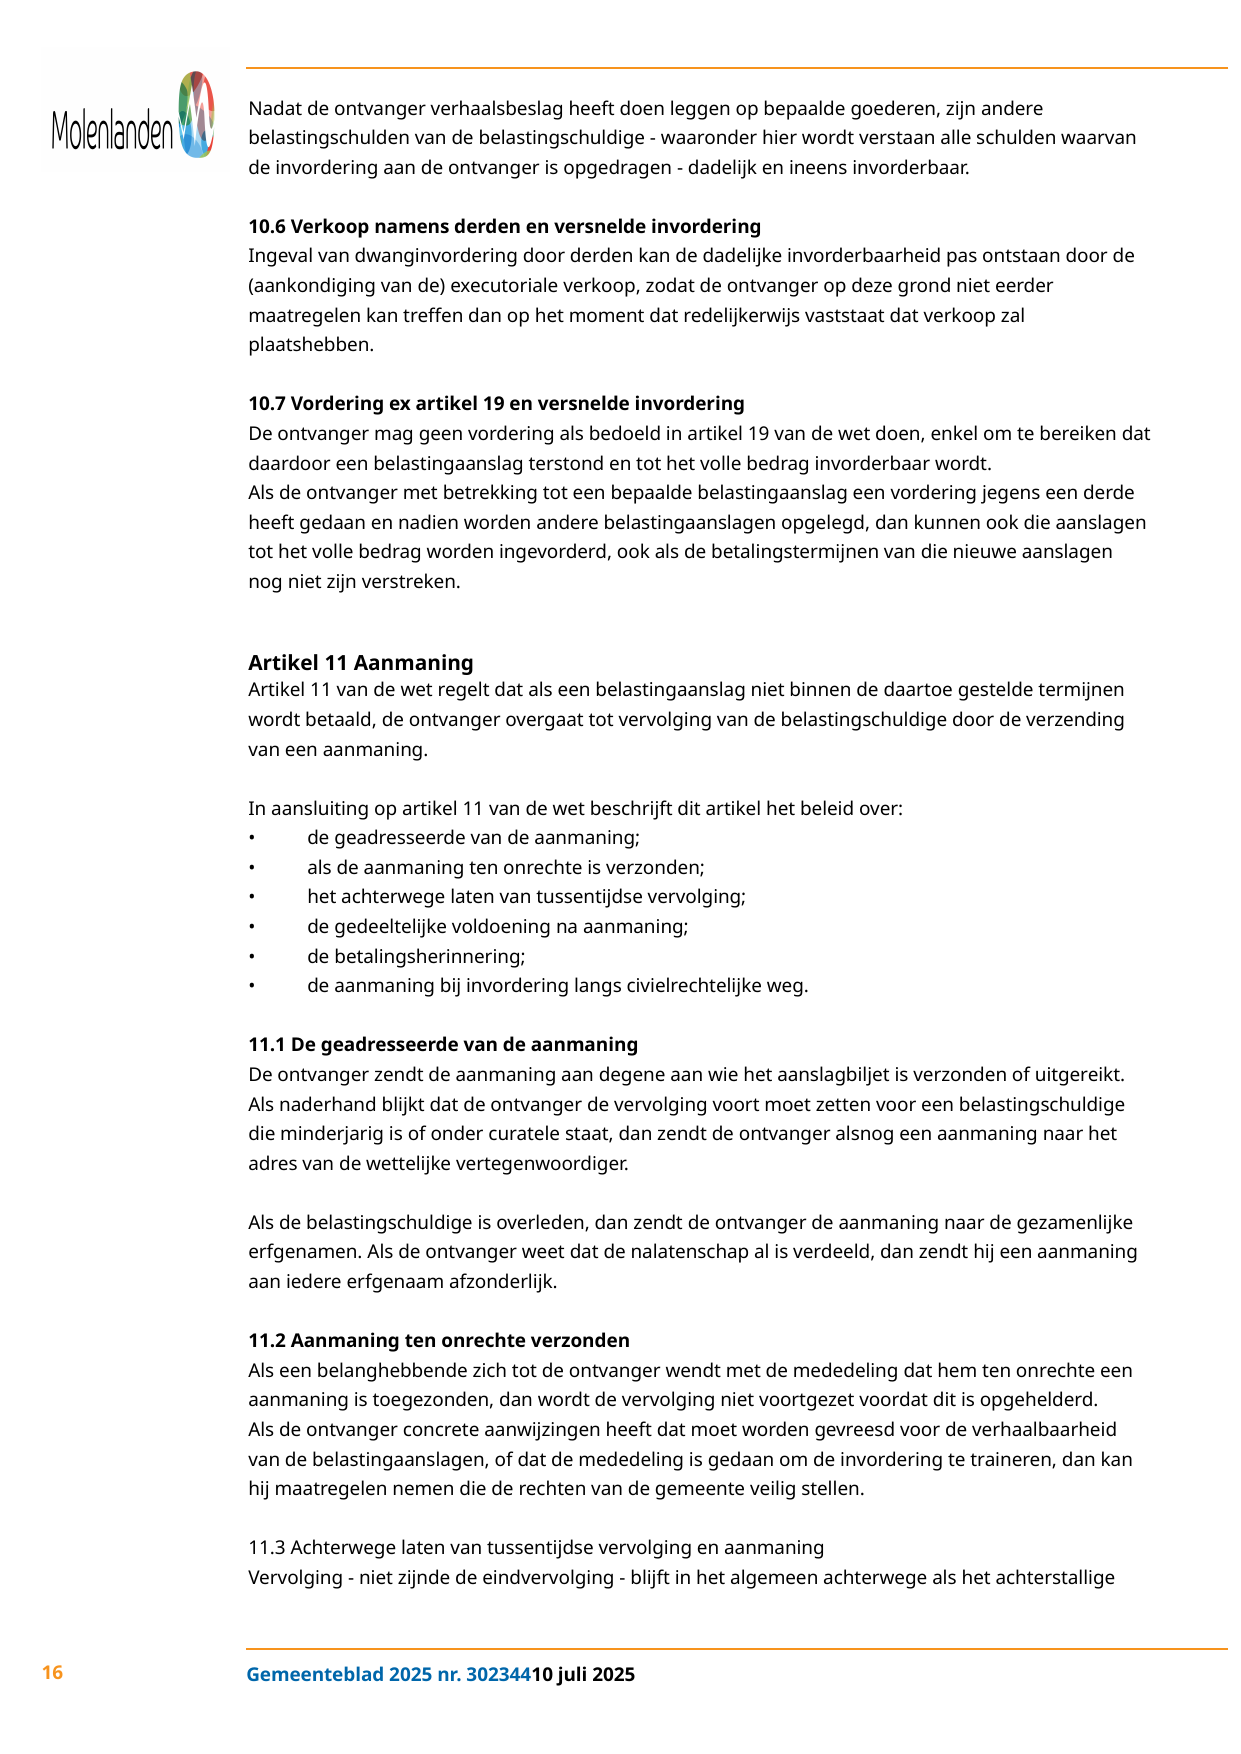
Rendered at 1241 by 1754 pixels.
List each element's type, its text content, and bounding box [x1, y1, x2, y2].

text 10.6 Verkoop namens derden en versnelde invordering [248, 213, 1152, 239]
text Als de ontvanger met betrekking tot een bepaalde belastingaanslag een vordering jegens een derde heeft gedaan en nadien worden andere belastingaanslagen opgelegd, dan kunnen ook die aanslagen tot het volle bedrag worden ingevorderd, ook als de betalingstermijnen van die nieuwe aanslagen nog niet zijn verstreken. [248, 479, 1152, 594]
text Vervolging - niet zijnde de eindvervolging - blijft in het algemeen achterwege als het achterstallige [248, 1564, 1152, 1590]
list het achterwege laten van tussentijdse vervolging; [248, 884, 1152, 909]
list de betalingsherinnering; [248, 943, 1152, 968]
text Nadat de ontvanger verhaalsbeslag heeft doen leggen op bepaalde goederen, zijn andere belastingschulden van de belastingschuldige - waaronder hier wordt verstaan alle schulden waarvan de invordering aan de ontvanger is opgedragen - dadelijk en ineens invorderbaar. [248, 95, 1152, 180]
text Artikel 11 Aanmaning [248, 648, 1152, 677]
text 11.3 Achterwege laten van tussentijdse vervolging en aanmaning [248, 1534, 1152, 1560]
text De ontvanger mag geen vordering als bedoeld in artikel 19 van de wet doen, enkel om te bereiken dat daardoor een belastingaanslag terstond en tot het volle bedrag invorderbaar wordt. [248, 420, 1152, 476]
picture [41, 47, 231, 172]
text Als een belanghebbende zich tot de ontvanger wendt met de mededeling dat hem ten onrechte een aanmaning is toegezonden, dan wordt de vervolging niet voortgezet voordat dit is opgehelderd. [248, 1357, 1152, 1412]
text De ontvanger zendt de aanmaning aan degene aan wie het aanslagbiljet is verzonden of uitgereikt. [248, 1061, 1152, 1087]
text 11.2 Aanmaning ten onrechte verzonden [248, 1327, 1152, 1353]
text 10.7 Vordering ex artikel 19 en versnelde invordering [248, 391, 1152, 416]
text Als de ontvanger concrete aanwijzingen heeft dat moet worden gevreesd voor de verhaalbaarheid van de belastingaanslagen, of dat de mededeling is gedaan om de invordering te traineren, dan kan hij maatregelen nemen die de rechten van de gemeente veilig stellen. [248, 1416, 1152, 1501]
text Artikel 11 van de wet regelt dat als een belastingaanslag niet binnen de daartoe gestelde termijnen wordt betaald, de ontvanger overgaat tot vervolging van de belastingschuldige door de verzending van een aanmaning. [248, 677, 1152, 761]
list de geadresseerde van de aanmaning; [248, 824, 1152, 850]
text Als de belastingschuldige is overleden, dan zendt de ontvanger de aanmaning naar de gezamenlijke erfgenamen. Als de ontvanger weet dat de nalatenschap al is verdeeld, dan zendt hij een aanmaning aan iedere erfgenaam afzonderlijk. [248, 1209, 1152, 1294]
text Als naderhand blijkt dat de ontvanger de vervolging voort moet zetten voor een belastingschuldige die minderjarig is of onder curatele staat, dan zendt de ontvanger alsnog een aanmaning naar het adres van de wettelijke vertegenwoordiger. [248, 1091, 1152, 1176]
text 11.1 De geadresseerde van de aanmaning [248, 1032, 1152, 1057]
list de gedeeltelijke voldoening na aanmaning; [248, 913, 1152, 939]
text Ingeval van dwanginvordering door derden kan de dadelijke invorderbaarheid pas ontstaan door de (aankondiging van de) executoriale verkoop, zodat de ontvanger op deze grond niet eerder maatregelen kan treffen dan op het moment dat redelijkerwijs vaststaat dat verkoop zal plaatshebben. [248, 243, 1152, 357]
text In aansluiting op artikel 11 van de wet beschrijft dit artikel het beleid over: [248, 795, 1152, 821]
list als de aanmaning ten onrechte is verzonden; [248, 854, 1152, 880]
list de aanmaning bij invordering langs civielrechtelijke weg. [248, 972, 1152, 998]
